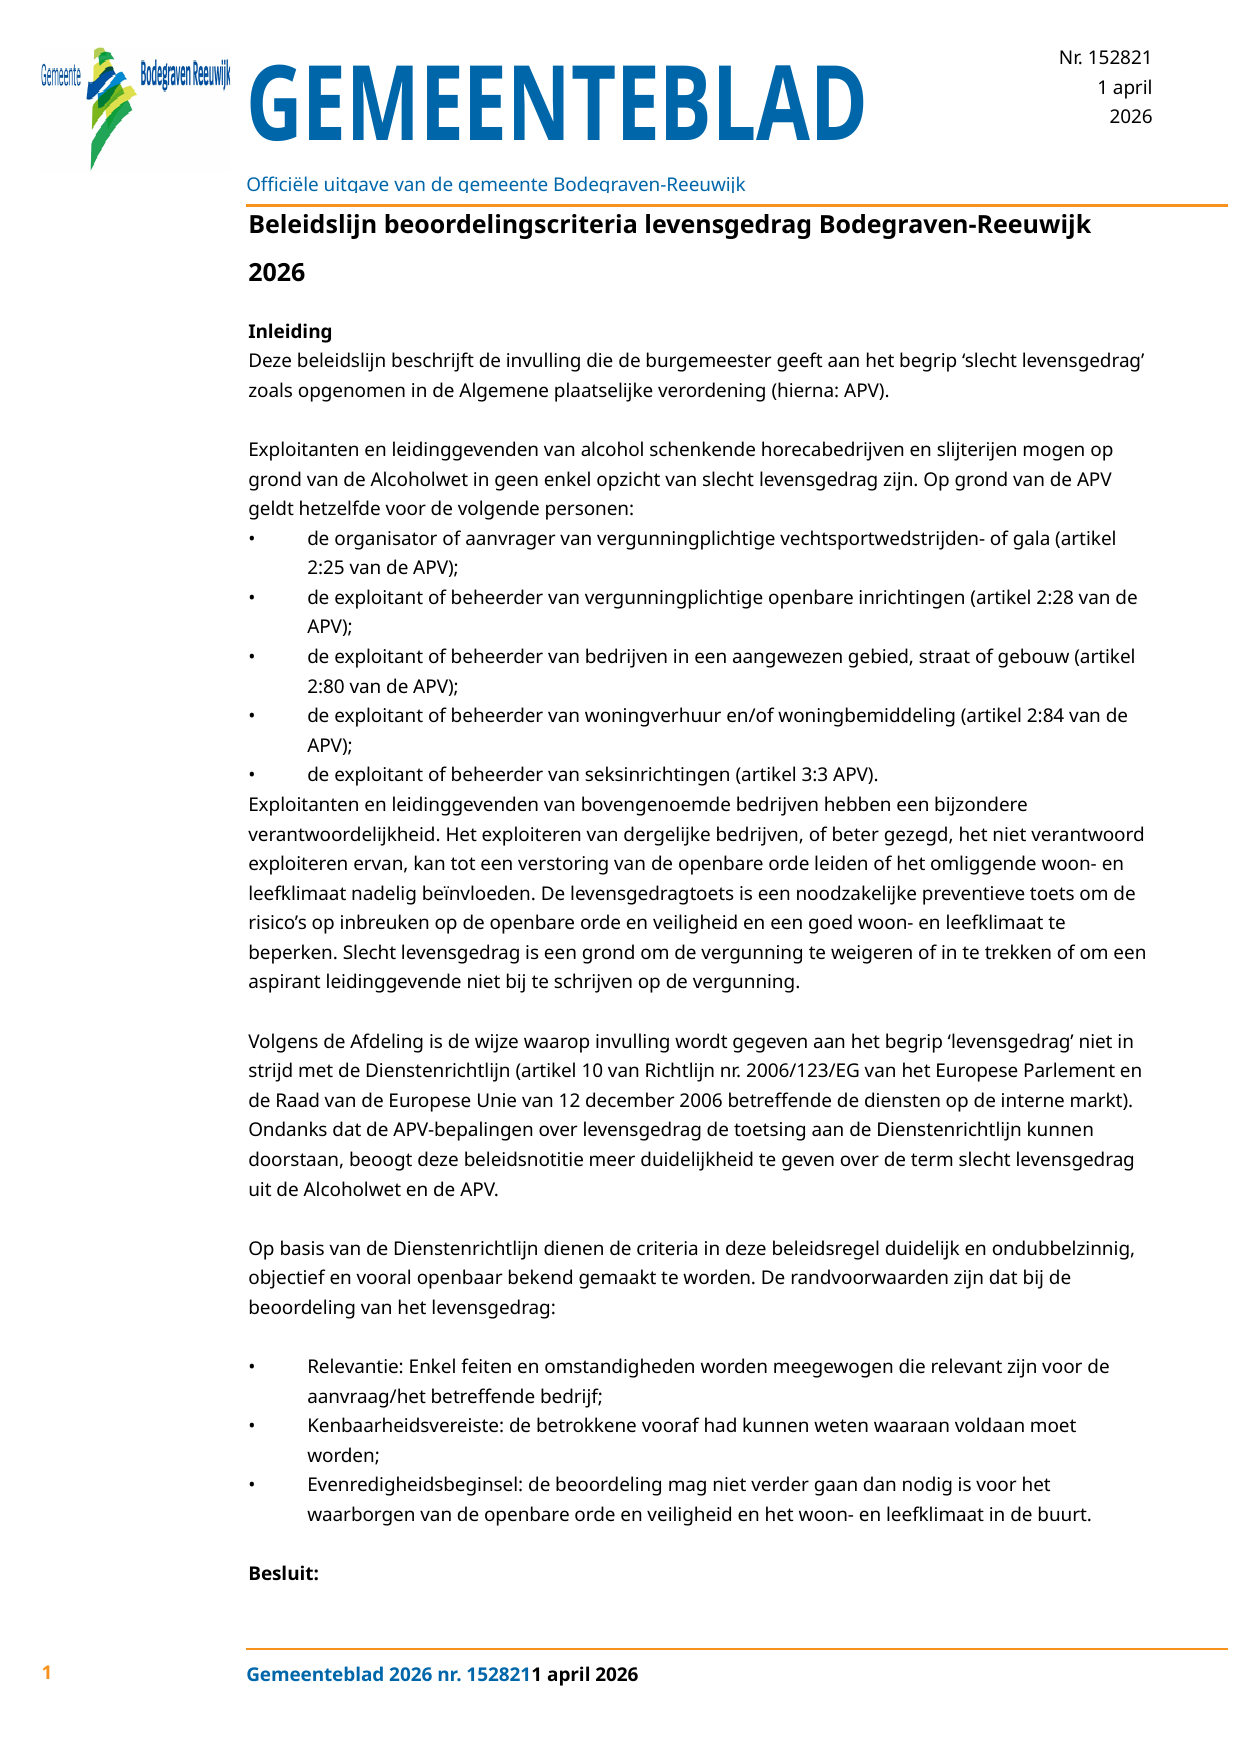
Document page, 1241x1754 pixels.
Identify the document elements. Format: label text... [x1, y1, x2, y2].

list de exploitant of beheerder van vergunningplichtige openbare inrichtingen (artikel 2:28 van de APV); [248, 584, 1152, 639]
list de organisator of aanvrager van vergunningplichtige vechtsportwedstrijden- of gala (artikel 2:25 van de APV); [248, 525, 1152, 580]
text Exploitanten en leidinggevenden van bovengenoemde bedrijven hebben een bijzondere verantwoordelijkheid. Het exploiteren van dergelijke bedrijven, of beter gezegd, het niet verantwoord exploiteren ervan, kan tot een verstoring van de openbare orde leiden of het omliggende woon- en leefklimaat nadelig beïnvloeden. De levensgedragtoets is een noodzakelijke preventieve toets om de risico’s op inbreuken op de openbare orde en veiligheid en een goed woon- en leefklimaat te beperken. Slecht levensgedrag is een grond om de vergunning te weigeren of in te trekken of om een aspirant leidinggevende niet bij te schrijven op de vergunning. [248, 791, 1152, 994]
list Evenredigheidsbeginsel: de beoordeling mag niet verder gaan dan nodig is voor het waarborgen van de openbare orde en veiligheid en het woon- en leefklimaat in de buurt. [248, 1472, 1152, 1527]
text Beleidslijn beoordelingscriteria levensgedrag Bodegraven-Reeuwijk 2026 [248, 207, 1152, 288]
list Kenbaarheidsvereiste: de betrokkene vooraf had kunnen weten waaraan voldaan moet worden; [248, 1412, 1152, 1468]
list de exploitant of beheerder van woningverhuur en/of woningbemiddeling (artikel 2:84 van de APV); [248, 702, 1152, 758]
list de exploitant of beheerder van seksinrichtingen (artikel 3:3 APV). [248, 762, 1152, 787]
text Deze beleidslijn beschrijft de invulling die de burgemeester geeft aan het begrip ‘slecht levensgedrag’ zoals opgenomen in de Algemene plaatselijke verordening (hierna: APV). [248, 347, 1152, 403]
text Volgens de Afdeling is de wijze waarop invulling wordt gegeven aan het begrip ‘levensgedrag’ niet in strijd met de Dienstenrichtlijn (artikel 10 van Richtlijn nr. 2006/123/EG van het Europese Parlement en de Raad van de Europese Unie van 12 december 2006 betreffende de diensten op de interne markt). Ondanks dat de APV-bepalingen over levensgedrag de toetsing aan de Dienstenrichtlijn kunnen doorstaan, beoogt deze beleidsnotitie meer duidelijkheid te geven over de term slecht levensgedrag uit de Alcoholwet en de APV. [248, 1028, 1152, 1202]
list de exploitant of beheerder van bedrijven in een aangewezen gebied, straat of gebouw (artikel 2:80 van de APV); [248, 643, 1152, 699]
picture [41, 47, 231, 172]
text Exploitanten en leidinggevenden van alcohol schenkende horecabedrijven en slijterijen mogen op grond van de Alcoholwet in geen enkel opzicht van slecht levensgedrag zijn. Op grond van de APV geldt hetzelfde voor de volgende personen: [248, 436, 1152, 521]
text Besluit: [248, 1560, 1152, 1586]
text Op basis van de Dienstenrichtlijn dienen de criteria in deze beleidsregel duidelijk en ondubbelzinnig, objectief en vooral openbaar bekend gemaakt te worden. De randvoorwaarden zijn dat bij de beoordeling van het levensgedrag: [248, 1235, 1152, 1320]
list Relevantie: Enkel feiten en omstandigheden worden meegewogen die relevant zijn voor de aanvraag/het betreffende bedrijf; [248, 1353, 1152, 1409]
text Inleiding [248, 318, 1152, 344]
